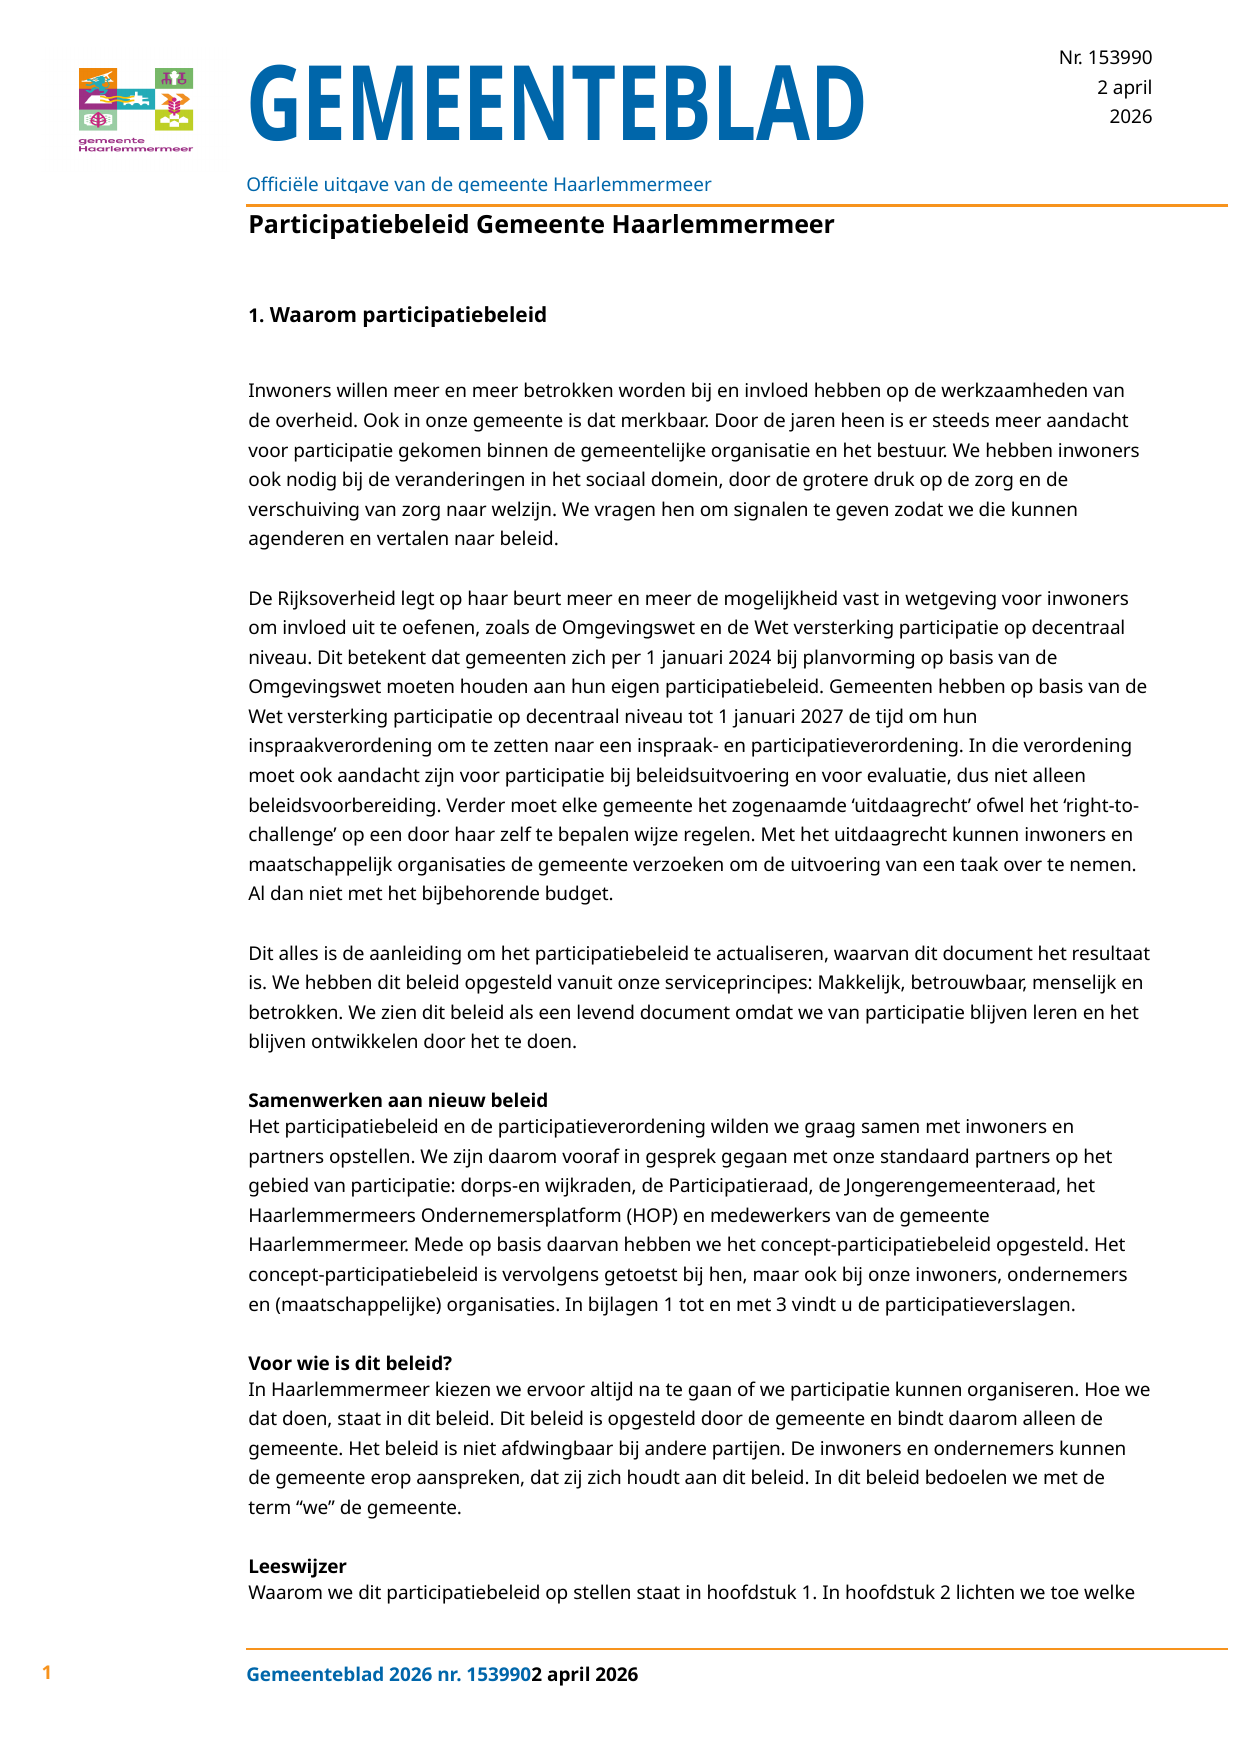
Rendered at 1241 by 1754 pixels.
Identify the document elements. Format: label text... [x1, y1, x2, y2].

text De Rijksoverheid legt op haar beurt meer en meer de mogelijkheid vast in wetgeving voor inwoners om invloed uit te oefenen, zoals de Omgevingswet en de Wet versterking participatie op decentraal niveau. Dit betekent dat gemeenten zich per 1 januari 2024 bij planvorming op basis van de Omgevingswet moeten houden aan hun eigen participatiebeleid. Gemeenten hebben op basis van de Wet versterking participatie op decentraal niveau tot 1 januari 2027 de tijd om hun inspraakverordening om te zetten naar een inspraak- en participatieverordening. In die verordening moet ook aandacht zijn voor participatie bij beleidsuitvoering en voor evaluatie, dus niet alleen beleidsvoorbereiding. Verder moet elke gemeente het zogenaamde ‘uitdaagrecht’ ofwel het ‘right-to-challenge’ op een door haar zelf te bepalen wijze regelen. Met het uitdaagrecht kunnen inwoners en maatschappelijk organisaties de gemeente verzoeken om de uitvoering van een taak over te nemen. Al dan niet met het bijbehorende budget. [248, 585, 1152, 906]
text Leeswijzer [248, 1553, 1152, 1579]
text Het participatiebeleid en de participatieverordening wilden we graag samen met inwoners en partners opstellen. We zijn daarom vooraf in gesprek gegaan met onze standaard partners op het gebied van participatie: dorps-en wijkraden, de Participatieraad, de Jongerengemeenteraad, het Haarlemmermeers Ondernemersplatform (HOP) en medewerkers van de gemeente Haarlemmermeer. Mede op basis daarvan hebben we het concept-participatiebeleid opgesteld. Het concept-participatiebeleid is vervolgens getoetst bij hen, maar ook bij onze inwoners, ondernemers en (maatschappelijke) organisaties. In bijlagen 1 tot en met 3 vindt u de participatieverslagen. [248, 1113, 1152, 1317]
text 1. Waarom participatiebeleid [248, 300, 1152, 328]
text Samenwerken aan nieuw beleid [248, 1088, 1152, 1113]
text Voor wie is dit beleid? [248, 1350, 1152, 1376]
text Waarom we dit participatiebeleid op stellen staat in hoofdstuk 1. In hoofdstuk 2 lichten we toe welke [248, 1579, 1152, 1605]
text In Haarlemmermeer kiezen we ervoor altijd na te gaan of we participatie kunnen organiseren. Hoe we dat doen, staat in dit beleid. Dit beleid is opgesteld door de gemeente en bindt daarom alleen de gemeente. Het beleid is niet afdwingbaar bij andere partijen. De inwoners en ondernemers kunnen de gemeente erop aanspreken, dat zij zich houdt aan dit beleid. In dit beleid bedoelen we met de term “we” de gemeente. [248, 1376, 1152, 1520]
picture [41, 47, 231, 172]
text Inwoners willen meer en meer betrokken worden bij en invloed hebben op de werkzaamheden van de overheid. Ook in onze gemeente is dat merkbaar. Door de jaren heen is er steeds meer aandacht voor participatie gekomen binnen de gemeentelijke organisatie en het bestuur. We hebben inwoners ook nodig bij de veranderingen in het sociaal domein, door de grotere druk op de zorg en de verschuiving van zorg naar welzijn. We vragen hen om signalen te geven zodat we die kunnen agenderen en vertalen naar beleid. [248, 378, 1152, 551]
text Participatiebeleid Gemeente Haarlemmermeer [248, 207, 1152, 241]
text Dit alles is de aanleiding om het participatiebeleid te actualiseren, waarvan dit document het resultaat is. We hebben dit beleid opgesteld vanuit onze serviceprincipes: Makkelijk, betrouwbaar, menselijk en betrokken. We zien dit beleid als een levend document omdat we van participatie blijven leren en het blijven ontwikkelen door het te doen. [248, 940, 1152, 1054]
